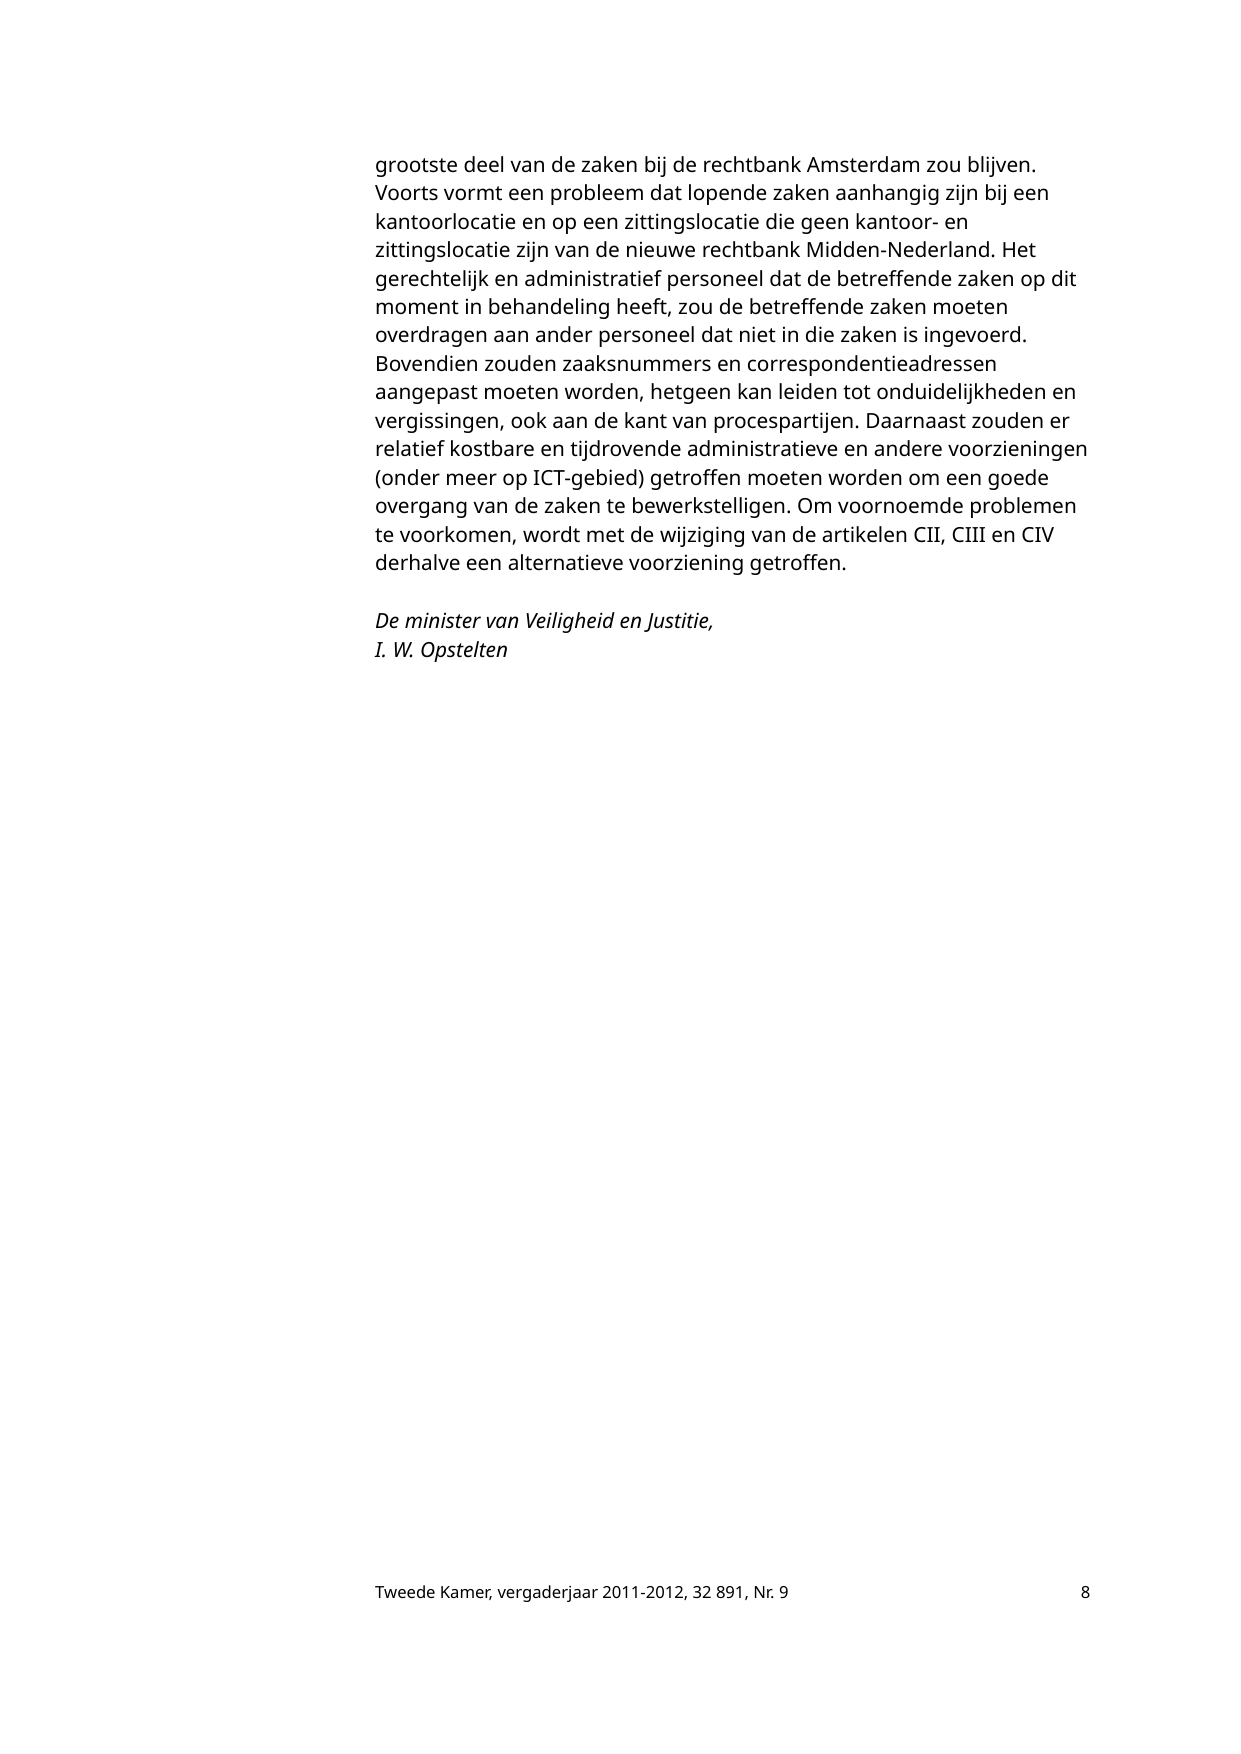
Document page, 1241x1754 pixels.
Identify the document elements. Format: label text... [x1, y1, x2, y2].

text De minister van Veiligheid en Justitie, [375, 607, 1090, 635]
text grootste deel van de zaken bij de rechtbank Amsterdam zou blijven. Voorts vormt een probleem dat lopende zaken aanhangig zijn bij een kantoorlocatie en op een zittingslocatie die geen kantoor- en zittingslocatie zijn van de nieuwe rechtbank Midden-Nederland. Het gerechtelijk en administratief personeel dat de betreffende zaken op dit moment in behandeling heeft, zou de betreffende zaken moeten overdragen aan ander personeel dat niet in die zaken is ingevoerd. Bovendien zouden zaaksnummers en correspondentieadressen aangepast moeten worden, hetgeen kan leiden tot onduidelijkheden en vergissingen, ook aan de kant van procespartijen. Daarnaast zouden er relatief kostbare en tijdrovende administratieve en andere voorzieningen (onder meer op ICT-gebied) getroffen moeten worden om een goede overgang van de zaken te bewerkstelligen. Om voornoemde problemen te voorkomen, wordt met de wijziging van de artikelen CII, CIII en CIV derhalve een alternatieve voorziening getroffen. [375, 150, 1090, 577]
text I. W. Opstelten [375, 635, 1090, 663]
